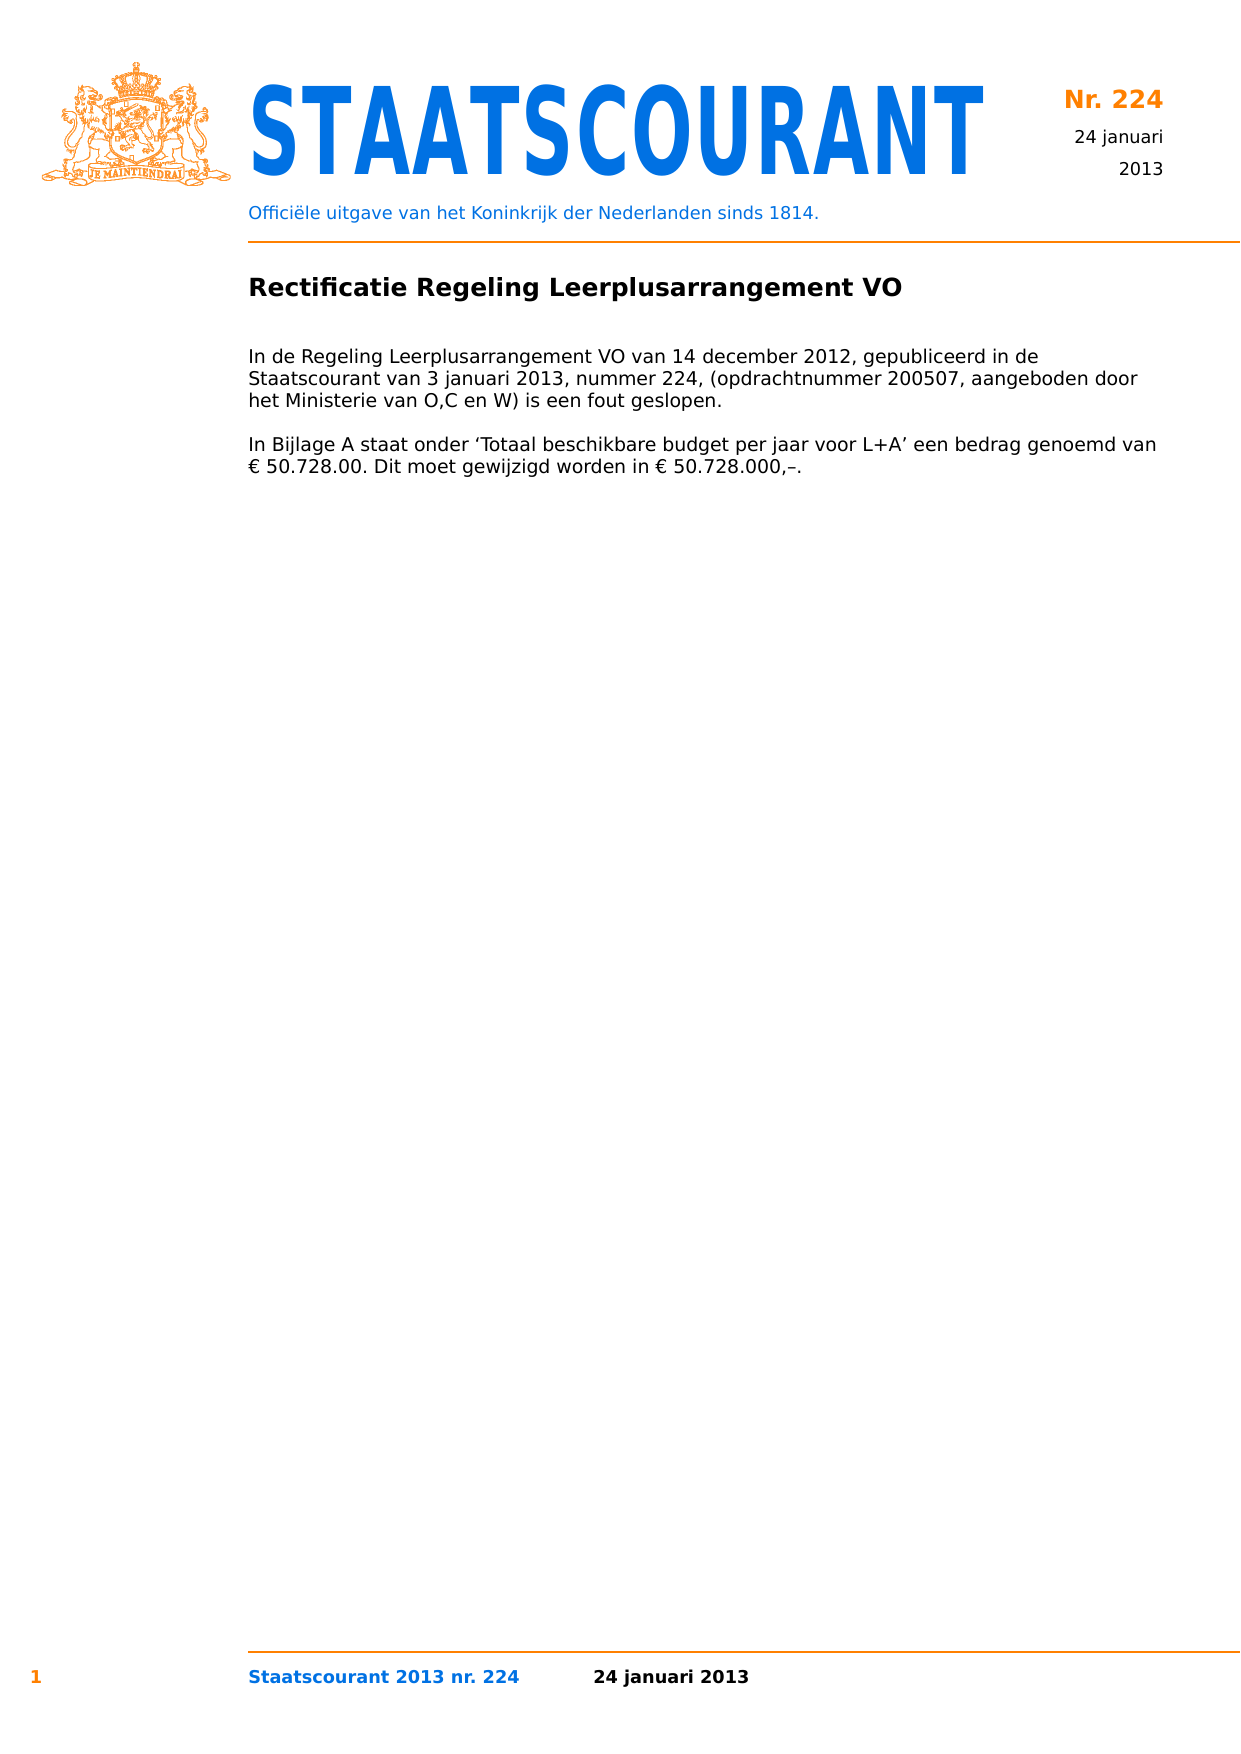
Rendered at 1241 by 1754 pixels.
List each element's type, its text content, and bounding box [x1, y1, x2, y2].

picture [41, 62, 231, 186]
subtitle Rectificatie Regeling Leerplusarrangement VO [248, 273, 1163, 302]
text In Bijlage A staat onder ‘Totaal beschikbare budget per jaar voor L+A’ een bedrag genoemd van € 50.728.00. Dit moet gewijzigd worden in € 50.728.000,–. [248, 434, 1163, 478]
table_cell 24 januari [998, 121, 1240, 153]
text In de Regeling Leerplusarrangement VO van 14 december 2012, gepubliceerd in de Staatscourant van 3 januari 2013, nummer 224, (opdrachtnummer 200507, aangeboden door het Ministerie van O,C en W) is een fout geslopen. [248, 346, 1163, 412]
table_header [25, 62, 248, 241]
table_header STAATSCOURANT [248, 62, 998, 203]
table_cell 2013 [998, 153, 1240, 203]
table_header Nr. 224 [998, 62, 1240, 121]
table_cell Officiële uitgave van het Koninkrijk der Nederlanden sinds 1814. [248, 203, 1240, 241]
